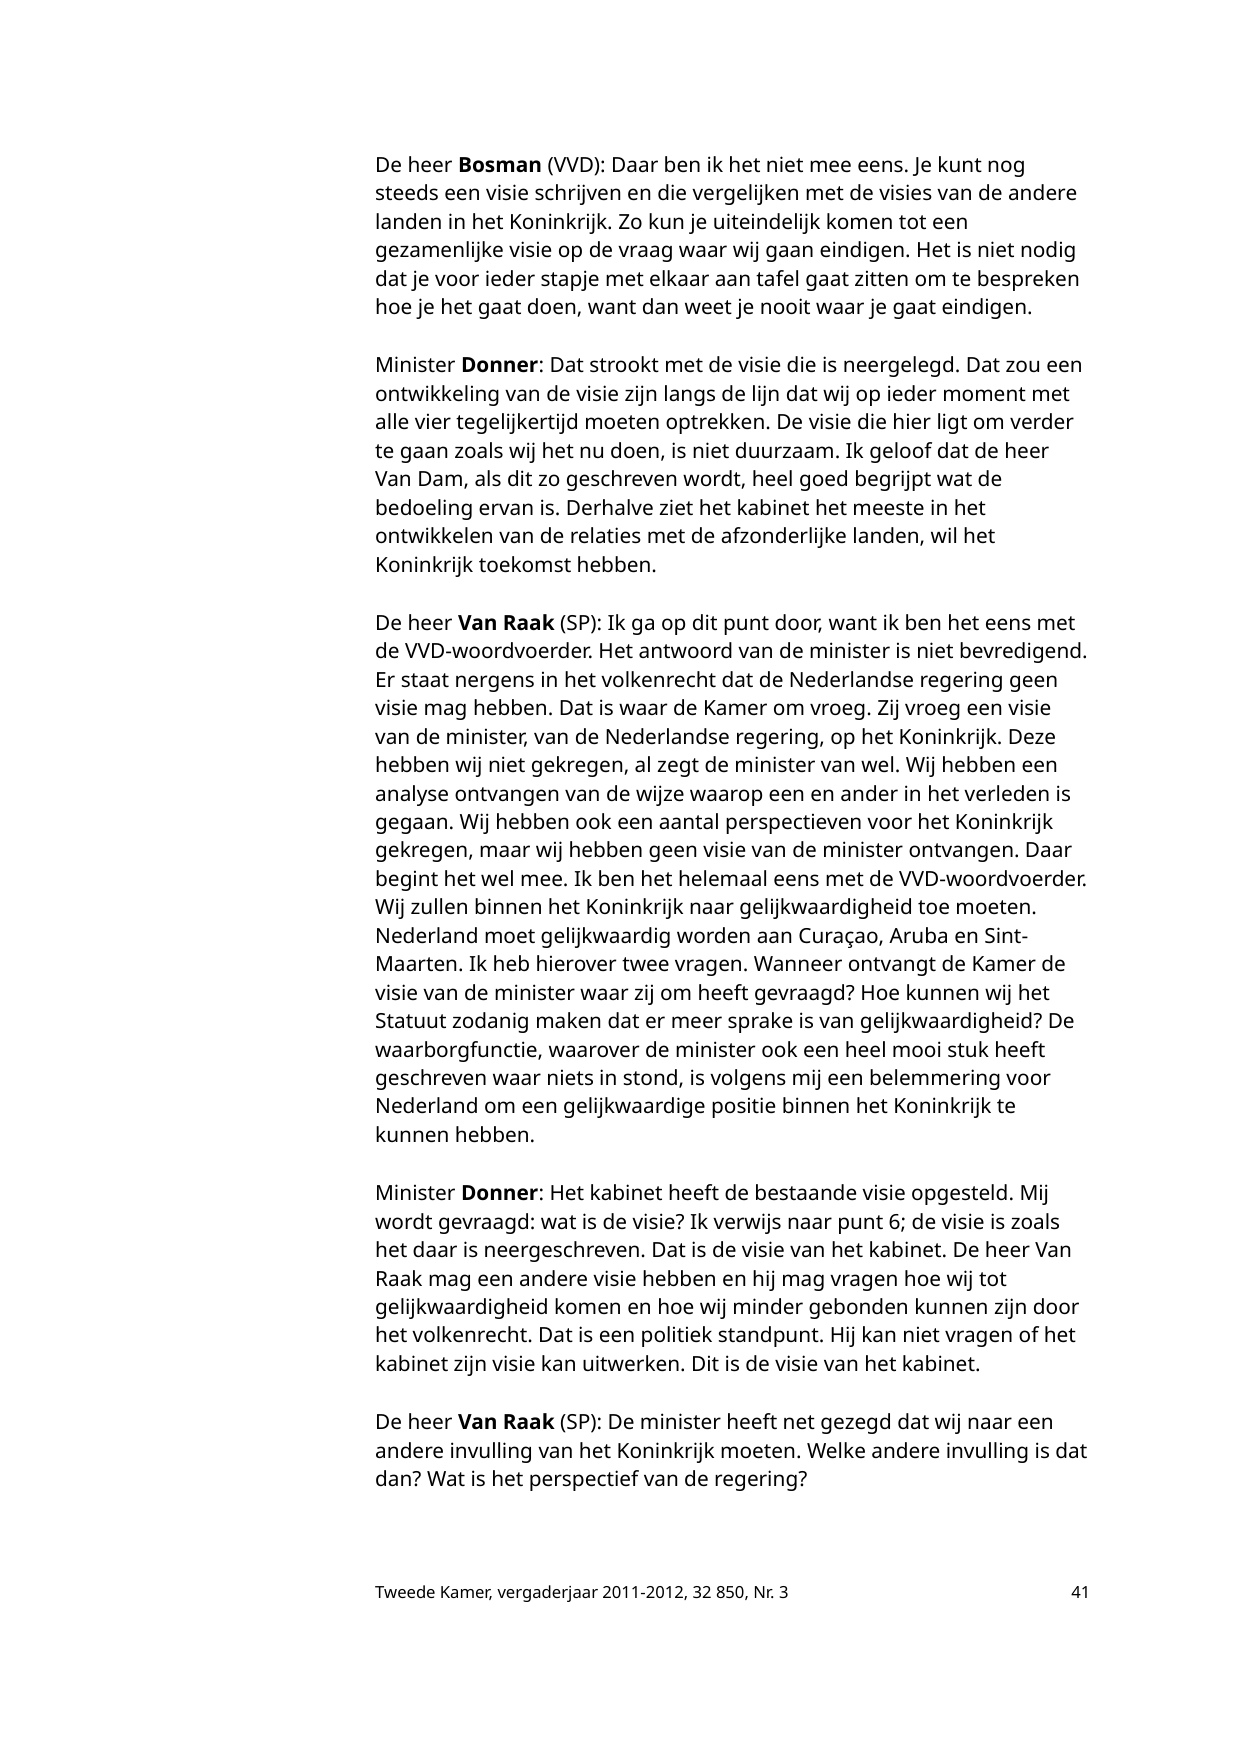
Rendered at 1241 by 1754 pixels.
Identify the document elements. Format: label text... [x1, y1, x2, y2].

text De heer Bosman (VVD): Daar ben ik het niet mee eens. Je kunt nog steeds een visie schrijven en die vergelijken met de visies van de andere landen in het Koninkrijk. Zo kun je uiteindelijk komen tot een gezamenlijke visie op de vraag waar wij gaan eindigen. Het is niet nodig dat je voor ieder stapje met elkaar aan tafel gaat zitten om te bespreken hoe je het gaat doen, want dan weet je nooit waar je gaat eindigen. [375, 150, 1090, 321]
text Minister Donner: Het kabinet heeft de bestaande visie opgesteld. Mij wordt gevraagd: wat is de visie? Ik verwijs naar punt 6; de visie is zoals het daar is neergeschreven. Dat is de visie van het kabinet. De heer Van Raak mag een andere visie hebben en hij mag vragen hoe wij tot gelijkwaardigheid komen en hoe wij minder gebonden kunnen zijn door het volkenrecht. Dat is een politiek standpunt. Hij kan niet vragen of het kabinet zijn visie kan uitwerken. Dit is de visie van het kabinet. [375, 1178, 1090, 1377]
text Minister Donner: Dat strookt met de visie die is neergelegd. Dat zou een ontwikkeling van de visie zijn langs de lijn dat wij op ieder moment met alle vier tegelijkertijd moeten optrekken. De visie die hier ligt om verder te gaan zoals wij het nu doen, is niet duurzaam. Ik geloof dat de heer Van Dam, als dit zo geschreven wordt, heel goed begrijpt wat de bedoeling ervan is. Derhalve ziet het kabinet het meeste in het ontwikkelen van de relaties met de afzonderlijke landen, wil het Koninkrijk toekomst hebben. [375, 351, 1090, 578]
text De heer Van Raak (SP): Ik ga op dit punt door, want ik ben het eens met de VVD-woordvoerder. Het antwoord van de minister is niet bevredigend. Er staat nergens in het volkenrecht dat de Nederlandse regering geen visie mag hebben. Dat is waar de Kamer om vroeg. Zij vroeg een visie van de minister, van de Nederlandse regering, op het Koninkrijk. Deze hebben wij niet gekregen, al zegt de minister van wel. Wij hebben een analyse ontvangen van de wijze waarop een en ander in het verleden is gegaan. Wij hebben ook een aantal perspectieven voor het Koninkrijk gekregen, maar wij hebben geen visie van de minister ontvangen. Daar begint het wel mee. Ik ben het helemaal eens met de VVD-woordvoerder. Wij zullen binnen het Koninkrijk naar gelijkwaardigheid toe moeten. Nederland moet gelijkwaardig worden aan Curaçao, Aruba en Sint-Maarten. Ik heb hierover twee vragen. Wanneer ontvangt de Kamer de visie van de minister waar zij om heeft gevraagd? Hoe kunnen wij het Statuut zodanig maken dat er meer sprake is van gelijkwaardigheid? De waarborgfunctie, waarover de minister ook een heel mooi stuk heeft geschreven waar niets in stond, is volgens mij een belemmering voor Nederland om een gelijkwaardige positie binnen het Koninkrijk te kunnen hebben. [375, 608, 1090, 1148]
text De heer Van Raak (SP): De minister heeft net gezegd dat wij naar een andere invulling van het Koninkrijk moeten. Welke andere invulling is dat dan? Wat is het perspectief van de regering? [375, 1407, 1090, 1493]
